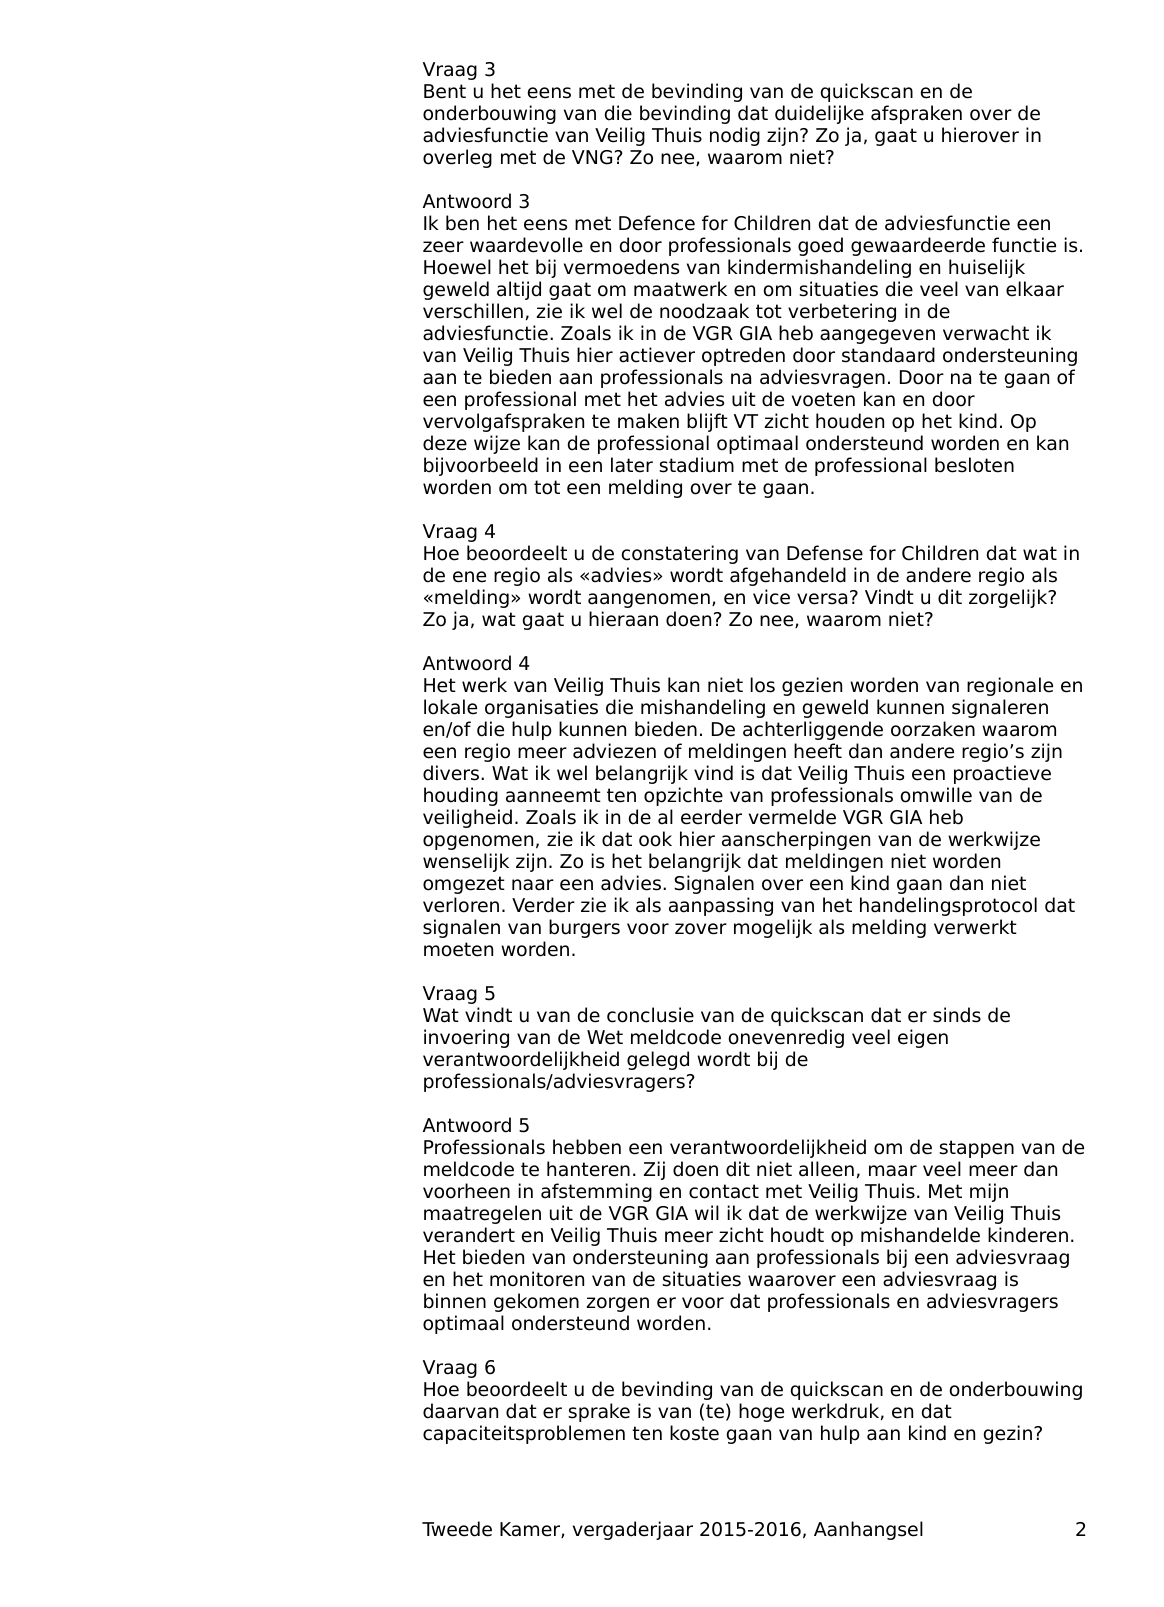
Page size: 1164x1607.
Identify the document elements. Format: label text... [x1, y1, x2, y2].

text Vraag 3 [422, 59, 1087, 81]
text Hoe beoordeelt u de bevinding van de quickscan en de onderbouwing daarvan dat er sprake is van (te) hoge werkdruk, en dat capaciteitsproblemen ten koste gaan van hulp aan kind en gezin? [422, 1379, 1087, 1445]
text Antwoord 5 [422, 1115, 1087, 1137]
text Antwoord 4 [422, 653, 1087, 675]
text Het werk van Veilig Thuis kan niet los gezien worden van regionale en lokale organisaties die mishandeling en geweld kunnen signaleren en/of die hulp kunnen bieden. De achterliggende oorzaken waarom een regio meer adviezen of meldingen heeft dan andere regio’s zijn divers. Wat ik wel belangrijk vind is dat Veilig Thuis een proactieve houding aanneemt ten opzichte van professionals omwille van de veiligheid. Zoals ik in de al eerder vermelde VGR GIA heb opgenomen, zie ik dat ook hier aanscherpingen van de werkwijze wenselijk zijn. Zo is het belangrijk dat meldingen niet worden omgezet naar een advies. Signalen over een kind gaan dan niet verloren. Verder zie ik als aanpassing van het handelingsprotocol dat signalen van burgers voor zover mogelijk als melding verwerkt moeten worden. [422, 675, 1087, 961]
text Antwoord 3 [422, 191, 1087, 213]
text Professionals hebben een verantwoordelijkheid om de stappen van de meldcode te hanteren. Zij doen dit niet alleen, maar veel meer dan voorheen in afstemming en contact met Veilig Thuis. Met mijn maatregelen uit de VGR GIA wil ik dat de werkwijze van Veilig Thuis verandert en Veilig Thuis meer zicht houdt op mishandelde kinderen. Het bieden van ondersteuning aan professionals bij een adviesvraag en het monitoren van de situaties waarover een adviesvraag is binnen gekomen zorgen er voor dat professionals en adviesvragers optimaal ondersteund worden. [422, 1137, 1087, 1335]
text Vraag 5 [422, 983, 1087, 1005]
text Hoe beoordeelt u de constatering van Defense for Children dat wat in de ene regio als «advies» wordt afgehandeld in de andere regio als «melding» wordt aangenomen, en vice versa? Vindt u dit zorgelijk? Zo ja, wat gaat u hieraan doen? Zo nee, waarom niet? [422, 543, 1087, 631]
text Vraag 4 [422, 521, 1087, 543]
text Ik ben het eens met Defence for Children dat de adviesfunctie een zeer waardevolle en door professionals goed gewaardeerde functie is. Hoewel het bij vermoedens van kindermishandeling en huiselijk geweld altijd gaat om maatwerk en om situaties die veel van elkaar verschillen, zie ik wel de noodzaak tot verbetering in de adviesfunctie. Zoals ik in de VGR GIA heb aangegeven verwacht ik van Veilig Thuis hier actiever optreden door standaard ondersteuning aan te bieden aan professionals na adviesvragen. Door na te gaan of een professional met het advies uit de voeten kan en door vervolgafspraken te maken blijft VT zicht houden op het kind. Op deze wijze kan de professional optimaal ondersteund worden en kan bijvoorbeeld in een later stadium met de professional besloten worden om tot een melding over te gaan. [422, 213, 1087, 499]
text Bent u het eens met de bevinding van de quickscan en de onderbouwing van die bevinding dat duidelijke afspraken over de adviesfunctie van Veilig Thuis nodig zijn? Zo ja, gaat u hierover in overleg met de VNG? Zo nee, waarom niet? [422, 81, 1087, 169]
text Vraag 6 [422, 1357, 1087, 1379]
text Wat vindt u van de conclusie van de quickscan dat er sinds de invoering van de Wet meldcode onevenredig veel eigen verantwoordelijkheid gelegd wordt bij de professionals/adviesvragers? [422, 1005, 1087, 1093]
